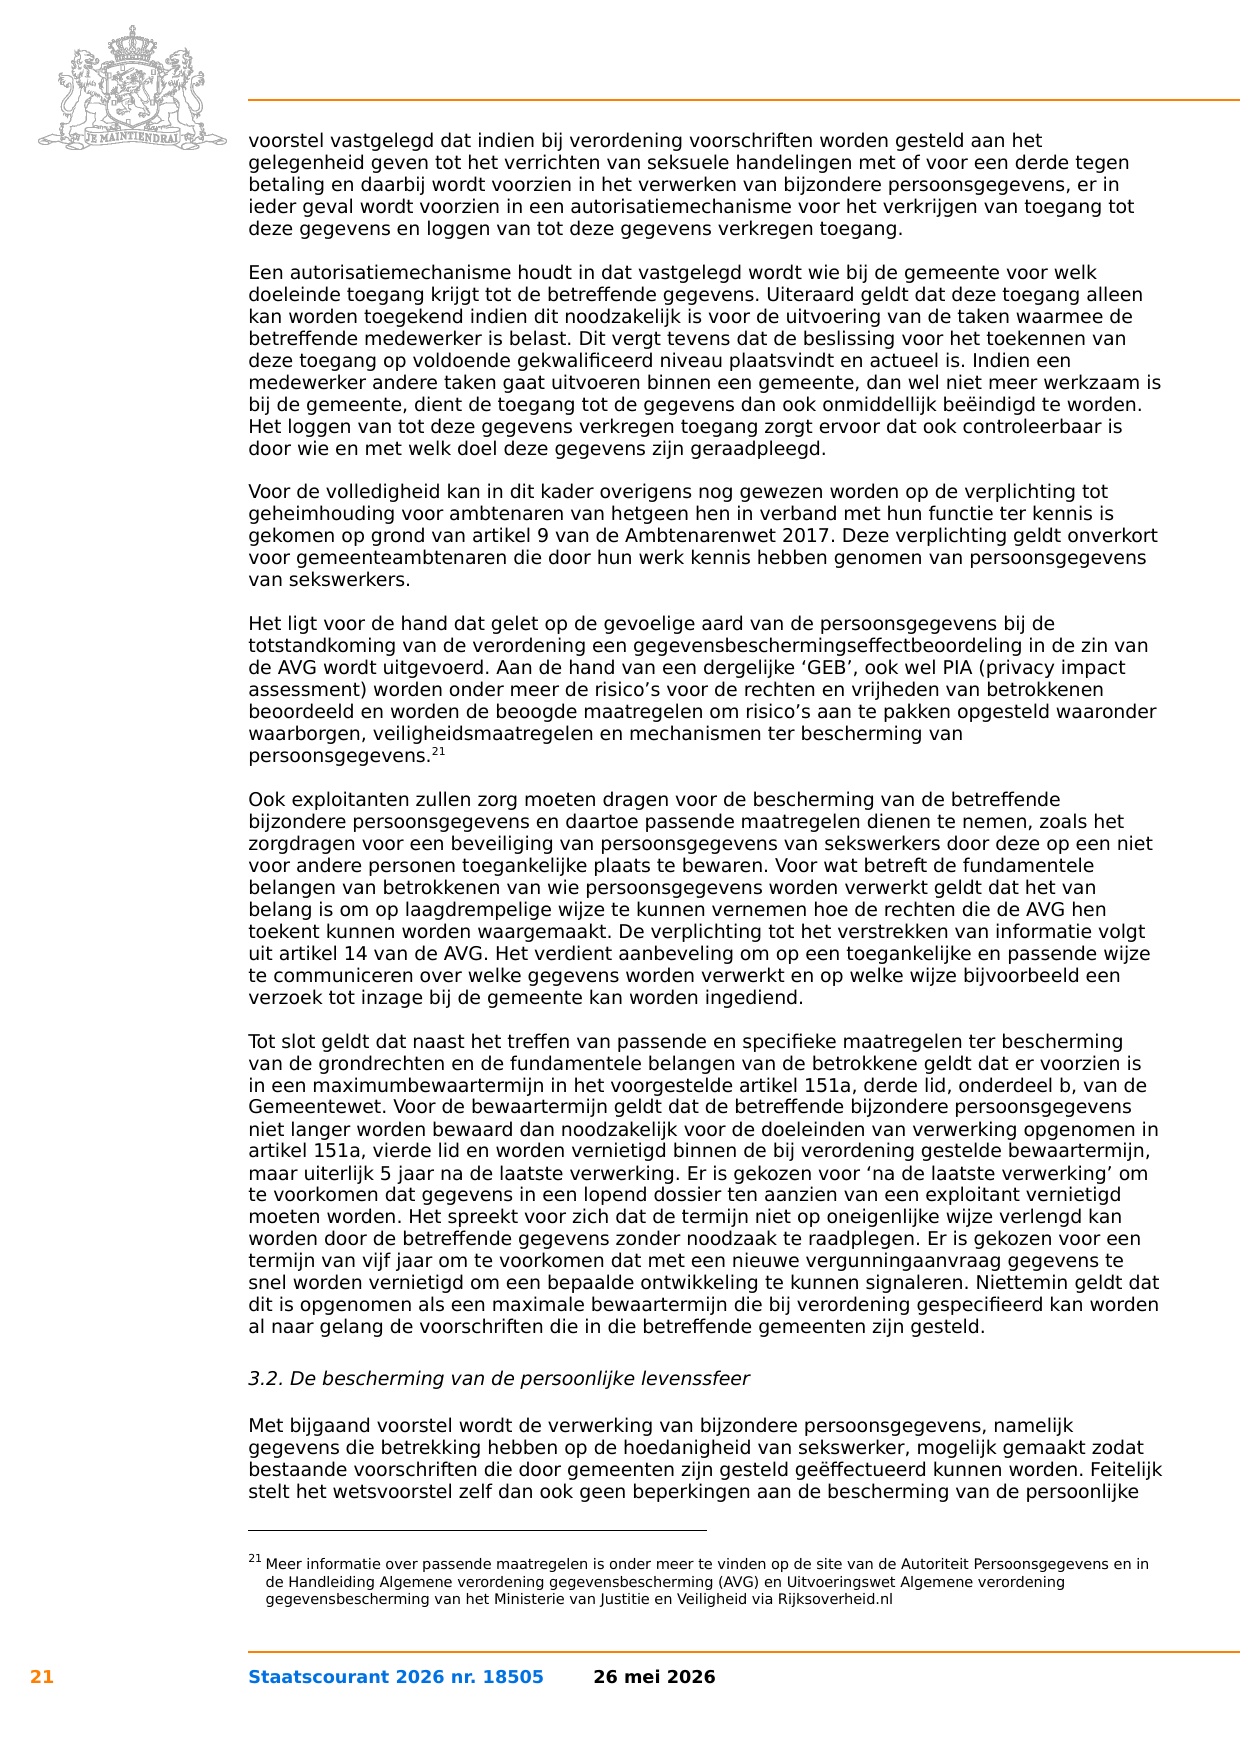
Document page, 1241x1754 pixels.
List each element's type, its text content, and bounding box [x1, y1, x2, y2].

text Meer informatie over passende maatregelen is onder meer te vinden op de site van de Autoriteit Persoonsgegevens en in de Handleiding Algemene verordening gegevensbescherming (AVG) en Uitvoeringswet Algemene verordening gegevensbescherming van het Ministerie van Justitie en Veiligheid via Rijksoverheid.nl [248, 1552, 1163, 1608]
text Tot slot geldt dat naast het treffen van passende en specifieke maatregelen ter bescherming van de grondrechten en de fundamentele belangen van de betrokkene geldt dat er voorzien is in een maximumbewaartermijn in het voorgestelde artikel 151a, derde lid, onderdeel b, van de Gemeentewet. Voor de bewaartermijn geldt dat de betreffende bijzondere persoonsgegevens niet langer worden bewaard dan noodzakelijk voor de doeleinden van verwerking opgenomen in artikel 151a, vierde lid en worden vernietigd binnen de bij verordening gestelde bewaartermijn, maar uiterlijk 5 jaar na de laatste verwerking. Er is gekozen voor ‘na de laatste verwerking’ om te voorkomen dat gegevens in een lopend dossier ten aanzien van een exploitant vernietigd moeten worden. Het spreekt voor zich dat de termijn niet op oneigenlijke wijze verlengd kan worden door de betreffende gegevens zonder noodzaak te raadplegen. Er is gekozen voor een termijn van vijf jaar om te voorkomen dat met een nieuwe vergunningaanvraag gegevens te snel worden vernietigd om een bepaalde ontwikkeling te kunnen signaleren. Niettemin geldt dat dit is opgenomen als een maximale bewaartermijn die bij verordening gespecifieerd kan worden al naar gelang de voorschriften die in die betreffende gemeenten zijn gesteld. [248, 1031, 1163, 1338]
picture [38, 25, 227, 150]
text Voor de volledigheid kan in dit kader overigens nog gewezen worden op de verplichting tot geheimhouding voor ambtenaren van hetgeen hen in verband met hun functie ter kennis is gekomen op grond van artikel 9 van de Ambtenarenwet 2017. Deze verplichting geldt onverkort voor gemeenteambtenaren die door hun werk kennis hebben genomen van persoonsgegevens van sekswerkers. [248, 481, 1163, 591]
subtitle 3.2. De bescherming van de persoonlijke levenssfeer [248, 1368, 1163, 1390]
text Ook exploitanten zullen zorg moeten dragen voor de bescherming van de betreffende bijzondere persoonsgegevens en daartoe passende maatregelen dienen te nemen, zoals het zorgdragen voor een beveiliging van persoonsgegevens van sekswerkers door deze op een niet voor andere personen toegankelijke plaats te bewaren. Voor wat betreft de fundamentele belangen van betrokkenen van wie persoonsgegevens worden verwerkt geldt dat het van belang is om op laagdrempelige wijze te kunnen vernemen hoe de rechten die de AVG hen toekent kunnen worden waargemaakt. De verplichting tot het verstrekken van informatie volgt uit artikel 14 van de AVG. Het verdient aanbeveling om op een toegankelijke en passende wijze te communiceren over welke gegevens worden verwerkt en op welke wijze bijvoorbeeld een verzoek tot inzage bij de gemeente kan worden ingediend. [248, 789, 1163, 1009]
text voorstel vastgelegd dat indien bij verordening voorschriften worden gesteld aan het gelegenheid geven tot het verrichten van seksuele handelingen met of voor een derde tegen betaling en daarbij wordt voorzien in het verwerken van bijzondere persoonsgegevens, er in ieder geval wordt voorzien in een autorisatiemechanisme voor het verkrijgen van toegang tot deze gegevens en loggen van tot deze gegevens verkregen toegang. [248, 130, 1163, 240]
text Het ligt voor de hand dat gelet op de gevoelige aard van de persoonsgegevens bij de totstandkoming van de verordening een gegevensbeschermingseffectbeoordeling in de zin van de AVG wordt uitgevoerd. Aan de hand van een dergelijke ‘GEB’, ook wel PIA (privacy impact assessment) worden onder meer de risico’s voor de rechten en vrijheden van betrokkenen beoordeeld en worden de beoogde maatregelen om risico’s aan te pakken opgesteld waaronder waarborgen, veiligheidsmaatregelen en mechanismen ter bescherming van persoonsgegevens. [248, 613, 1163, 767]
text Met bijgaand voorstel wordt de verwerking van bijzondere persoonsgegevens, namelijk gegevens die betrekking hebben op de hoedanigheid van sekswerker, mogelijk gemaakt zodat bestaande voorschriften die door gemeenten zijn gesteld geëffectueerd kunnen worden. Feitelijk stelt het wetsvoorstel zelf dan ook geen beperkingen aan de bescherming van de persoonlijke [248, 1415, 1163, 1503]
text Een autorisatiemechanisme houdt in dat vastgelegd wordt wie bij de gemeente voor welk doeleinde toegang krijgt tot de betreffende gegevens. Uiteraard geldt dat deze toegang alleen kan worden toegekend indien dit noodzakelijk is voor de uitvoering van de taken waarmee de betreffende medewerker is belast. Dit vergt tevens dat de beslissing voor het toekennen van deze toegang op voldoende gekwalificeerd niveau plaatsvindt en actueel is. Indien een medewerker andere taken gaat uitvoeren binnen een gemeente, dan wel niet meer werkzaam is bij de gemeente, dient de toegang tot de gegevens dan ook onmiddellijk beëindigd te worden. Het loggen van tot deze gegevens verkregen toegang zorgt ervoor dat ook controleerbaar is door wie en met welk doel deze gegevens zijn geraadpleegd. [248, 262, 1163, 459]
